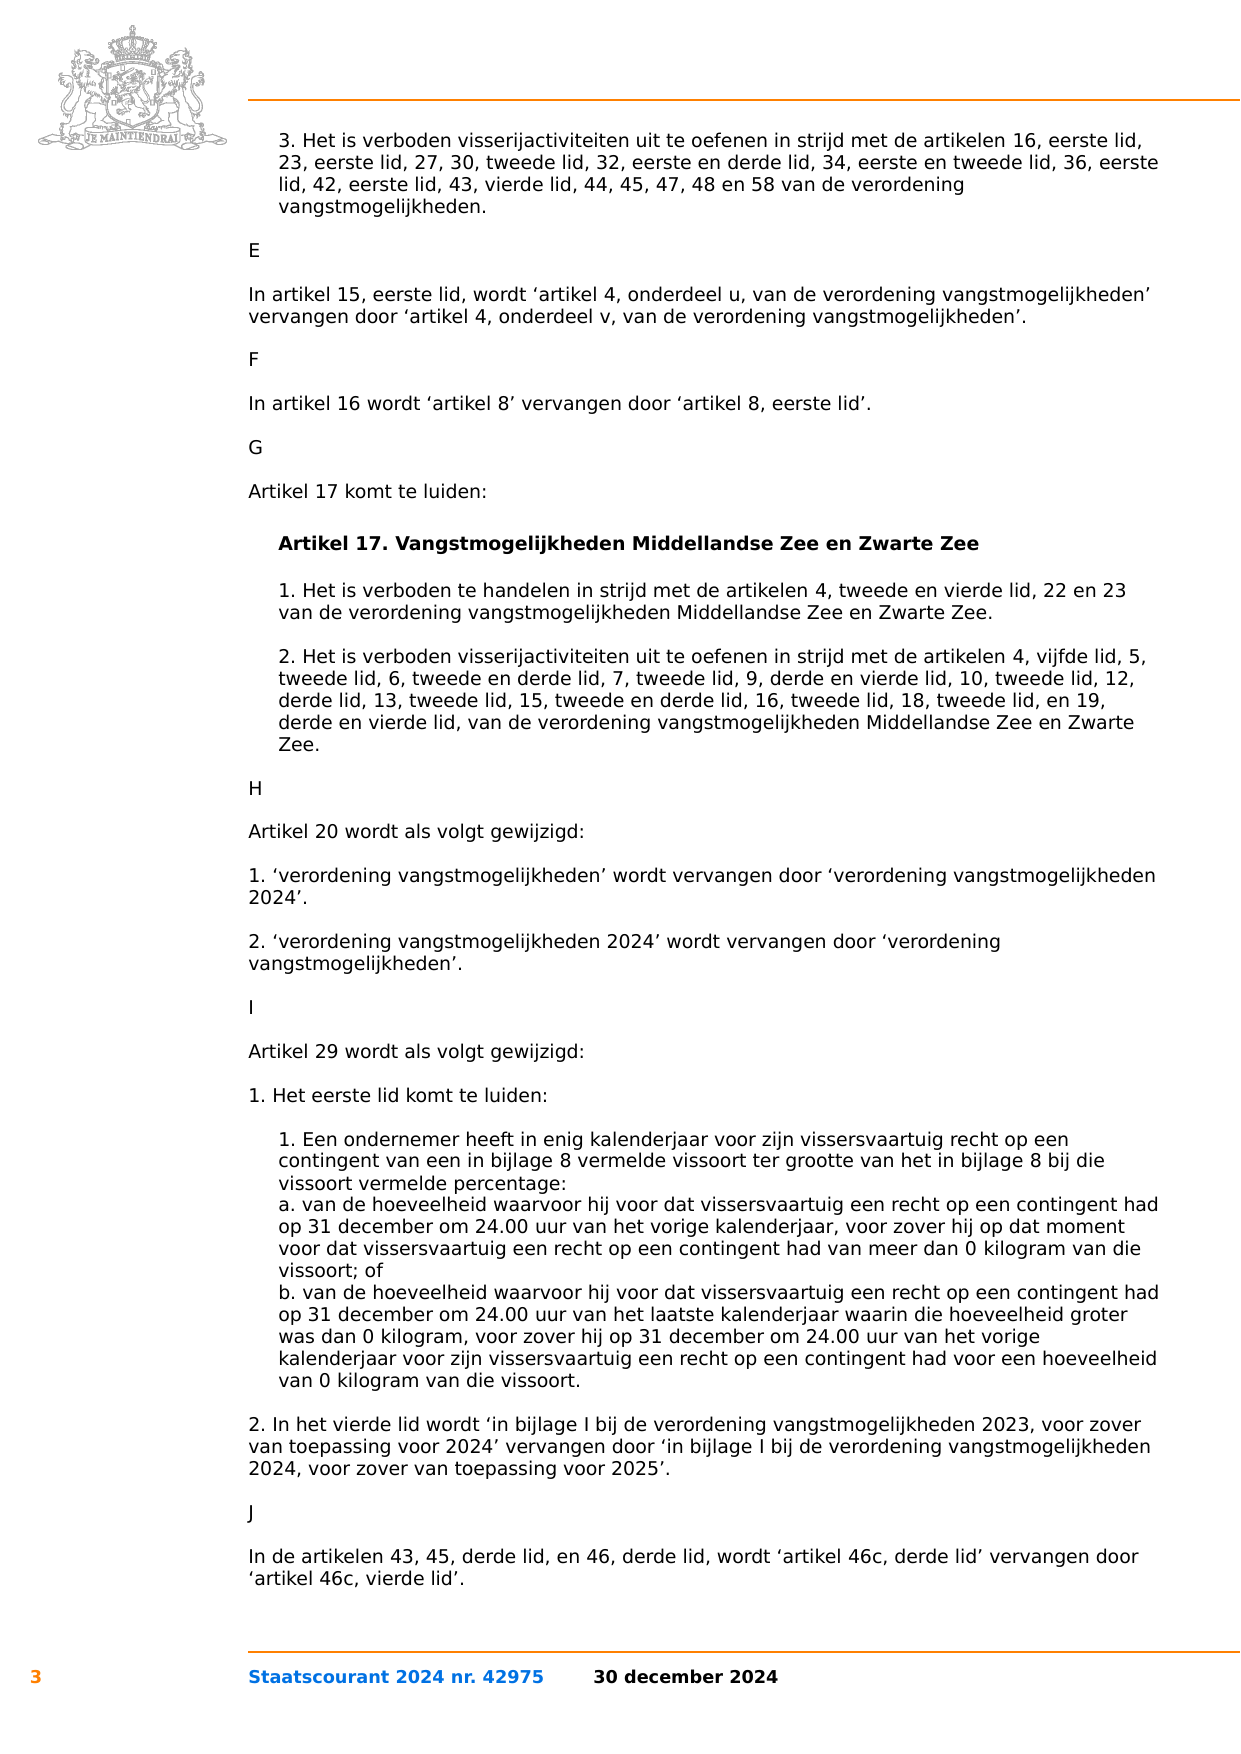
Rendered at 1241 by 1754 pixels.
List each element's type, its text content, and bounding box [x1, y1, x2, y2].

picture [38, 25, 227, 150]
text In de artikelen 43, 45, derde lid, en 46, derde lid, wordt ‘artikel 46c, derde lid’ vervangen door ‘artikel 46c, vierde lid’. [248, 1546, 1163, 1590]
text I [248, 997, 1163, 1019]
text E [248, 240, 1163, 262]
text H [248, 777, 1163, 799]
text Artikel 29 wordt als volgt gewijzigd: [248, 1041, 1163, 1063]
subtitle Artikel 17. Vangstmogelijkheden Middellandse Zee en Zwarte Zee [278, 533, 1163, 555]
text 1. Het is verboden te handelen in strijd met de artikelen 4, tweede en vierde lid, 22 en 23 van de verordening vangstmogelijkheden Middellandse Zee en Zwarte Zee. [278, 580, 1163, 624]
text F [248, 349, 1163, 371]
text J [248, 1502, 1163, 1524]
text 1. ‘verordening vangstmogelijkheden’ wordt vervangen door ‘verordening vangstmogelijkheden 2024’. [248, 865, 1163, 909]
text G [248, 437, 1163, 459]
text In artikel 15, eerste lid, wordt ‘artikel 4, onderdeel u, van de verordening vangstmogelijkheden’ vervangen door ‘artikel 4, onderdeel v, van de verordening vangstmogelijkheden’. [248, 283, 1163, 327]
text 2. Het is verboden visserijactiviteiten uit te oefenen in strijd met de artikelen 4, vijfde lid, 5, tweede lid, 6, tweede en derde lid, 7, tweede lid, 9, derde en vierde lid, 10, tweede lid, 12, derde lid, 13, tweede lid, 15, tweede en derde lid, 16, tweede lid, 18, tweede lid, en 19, derde en vierde lid, van de verordening vangstmogelijkheden Middellandse Zee en Zwarte Zee. [278, 646, 1163, 756]
text 2. ‘verordening vangstmogelijkheden 2024’ wordt vervangen door ‘verordening vangstmogelijkheden’. [248, 931, 1163, 975]
text Artikel 17 komt te luiden: [248, 481, 1163, 503]
text In artikel 16 wordt ‘artikel 8’ vervangen door ‘artikel 8, eerste lid’. [248, 393, 1163, 415]
text 1. Het eerste lid komt te luiden: [248, 1084, 1163, 1107]
text a. van de hoeveelheid waarvoor hij voor dat vissersvaartuig een recht op een contingent had op 31 december om 24.00 uur van het vorige kalenderjaar, voor zover hij op dat moment voor dat vissersvaartuig een recht op een contingent had van meer dan 0 kilogram van die vissoort; of [278, 1194, 1163, 1282]
text Artikel 20 wordt als volgt gewijzigd: [248, 821, 1163, 843]
text 3. Het is verboden visserijactiviteiten uit te oefenen in strijd met de artikelen 16, eerste lid, 23, eerste lid, 27, 30, tweede lid, 32, eerste en derde lid, 34, eerste en tweede lid, 36, eerste lid, 42, eerste lid, 43, vierde lid, 44, 45, 47, 48 en 58 van de verordening vangstmogelijkheden. [278, 130, 1163, 218]
text 1. Een ondernemer heeft in enig kalenderjaar voor zijn vissersvaartuig recht op een contingent van een in bijlage 8 vermelde vissoort ter grootte van het in bijlage 8 bij die vissoort vermelde percentage: [278, 1128, 1163, 1194]
text b. van de hoeveelheid waarvoor hij voor dat vissersvaartuig een recht op een contingent had op 31 december om 24.00 uur van het laatste kalenderjaar waarin die hoeveelheid groter was dan 0 kilogram, voor zover hij op 31 december om 24.00 uur van het vorige kalenderjaar voor zijn vissersvaartuig een recht op een contingent had voor een hoeveelheid van 0 kilogram van die vissoort. [278, 1282, 1163, 1392]
text 2. In het vierde lid wordt ‘in bijlage I bij de verordening vangstmogelijkheden 2023, voor zover van toepassing voor 2024’ vervangen door ‘in bijlage I bij de verordening vangstmogelijkheden 2024, voor zover van toepassing voor 2025’. [248, 1414, 1163, 1480]
